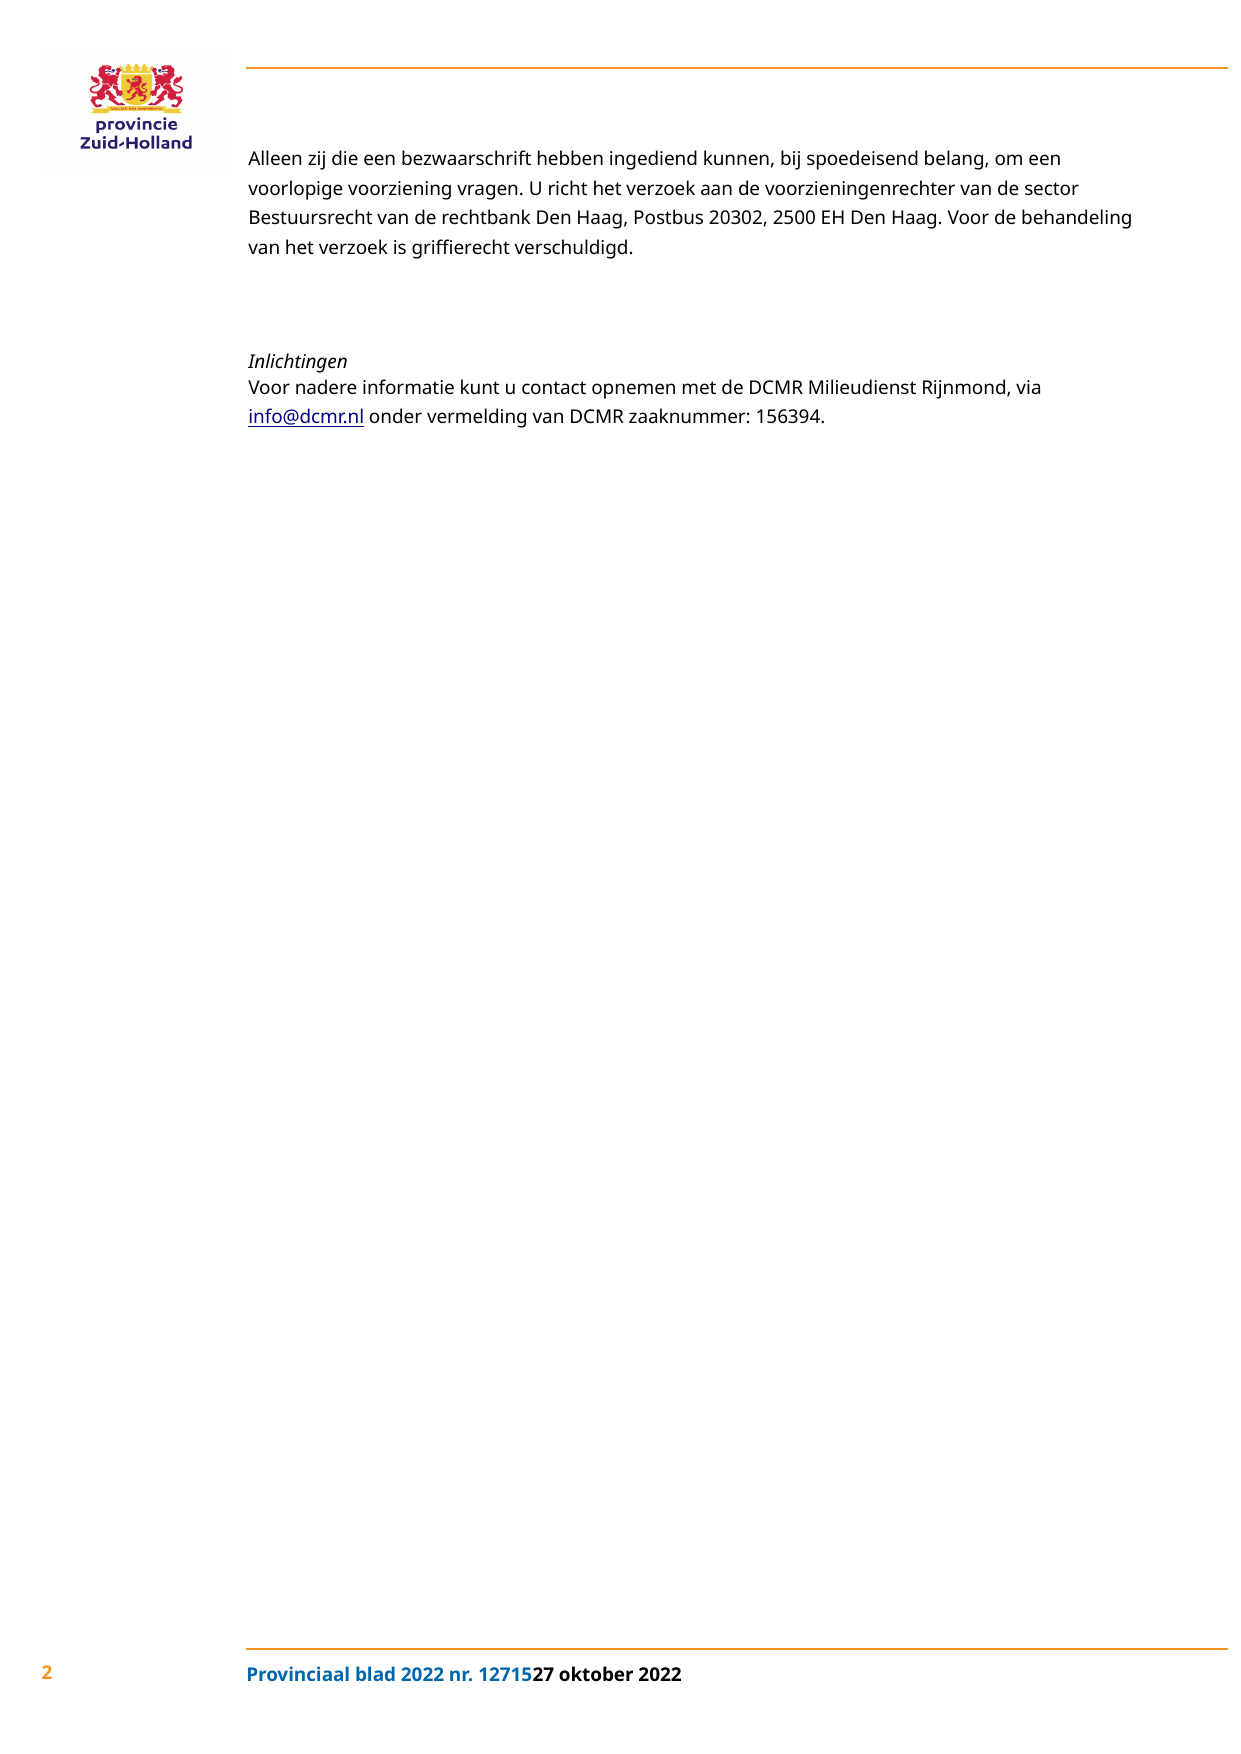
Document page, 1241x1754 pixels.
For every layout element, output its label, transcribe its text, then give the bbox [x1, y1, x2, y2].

text Inlichtingen [248, 348, 1152, 374]
text Alleen zij die een bezwaarschrift hebben ingediend kunnen, bij spoedeisend belang, om een voorlopige voorziening vragen. U richt het verzoek aan de voorzieningenrechter van de sector Bestuursrecht van de rechtbank Den Haag, Postbus 20302, 2500 EH Den Haag. Voor de behandeling van het verzoek is griffierecht verschuldigd. [248, 145, 1152, 260]
text Voor nadere informatie kunt u contact opnemen met de DCMR Milieudienst Rijnmond, via info@dcmr.nl onder vermelding van DCMR zaaknummer: 156394. [248, 374, 1152, 429]
picture [41, 47, 231, 172]
